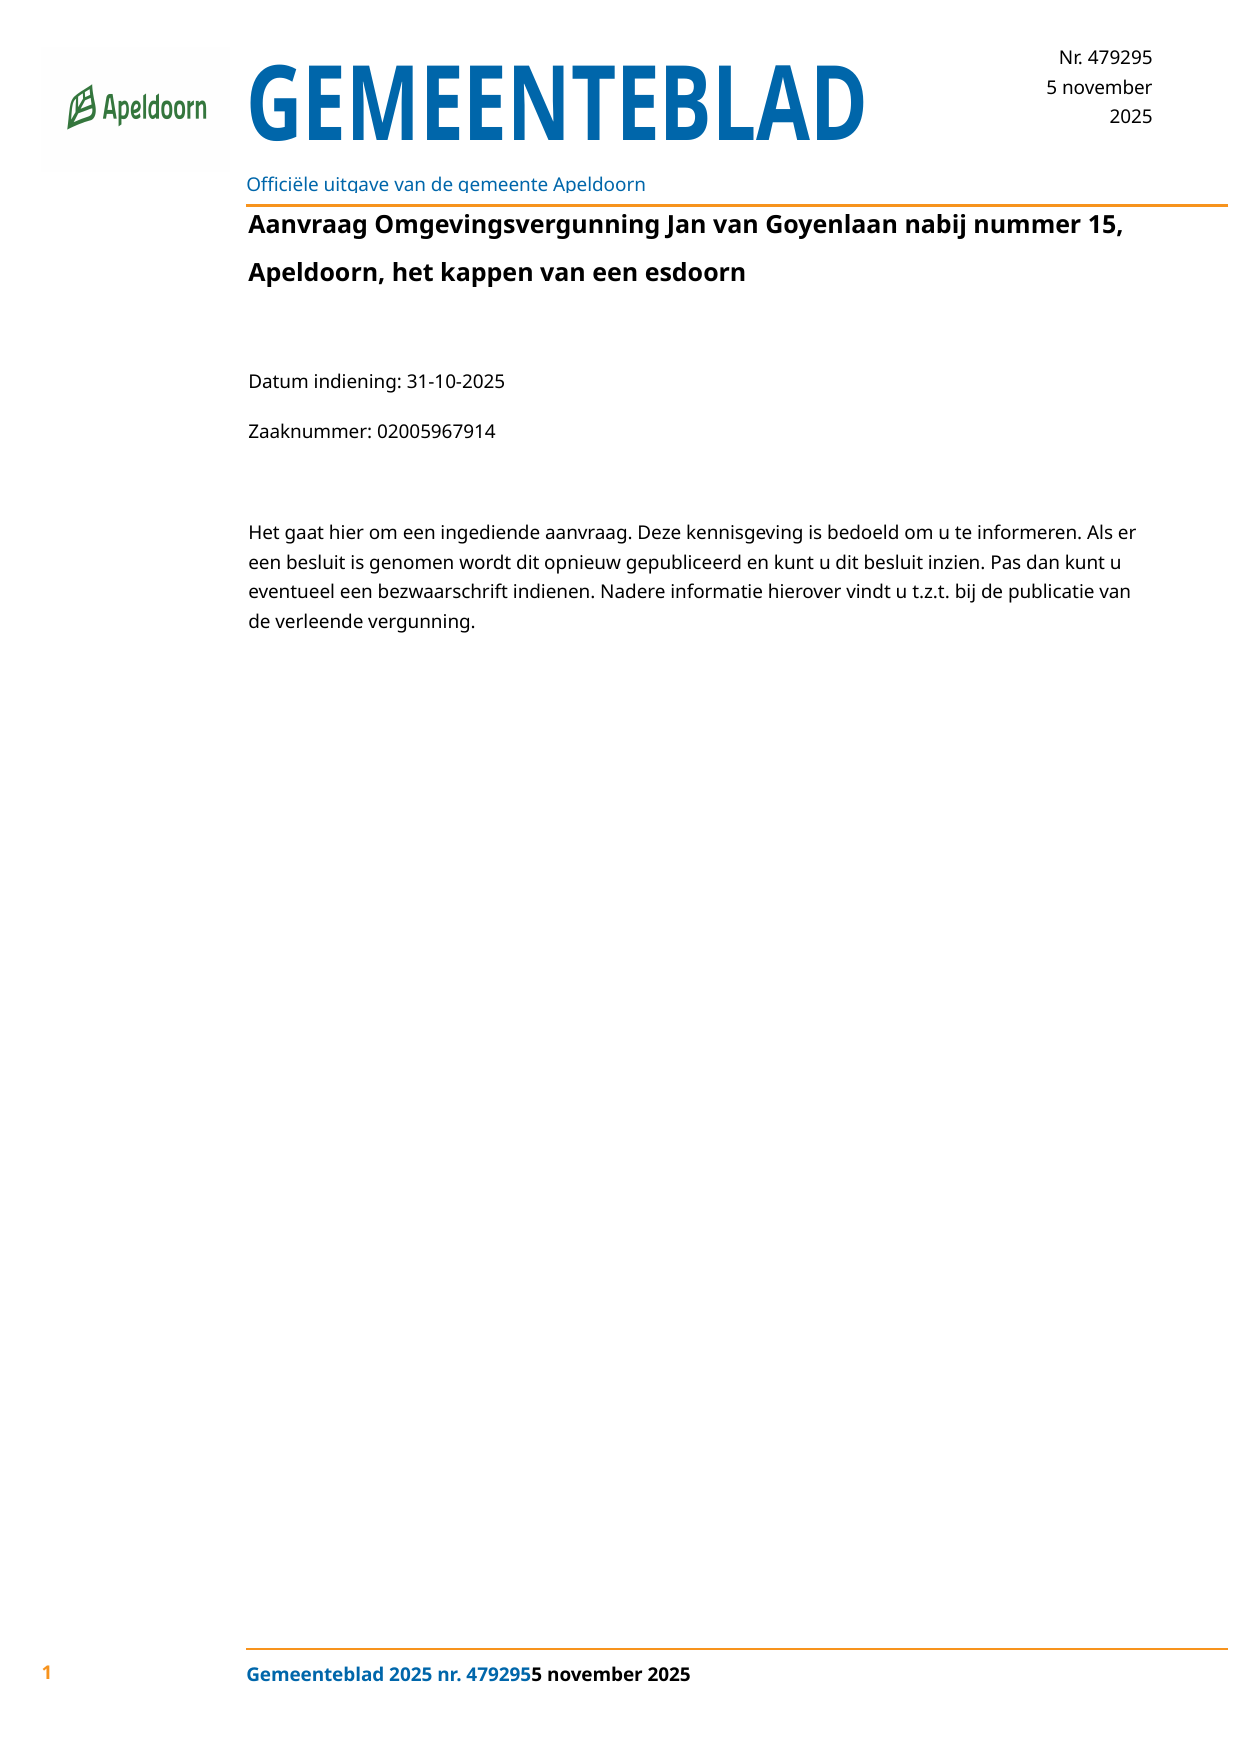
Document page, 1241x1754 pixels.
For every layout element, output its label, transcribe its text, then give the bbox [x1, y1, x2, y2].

text Aanvraag Omgevingsvergunning Jan van Goyenlaan nabij nummer 15, Apeldoorn, het kappen van een esdoorn [248, 207, 1152, 288]
picture [41, 47, 231, 172]
text Het gaat hier om een ingediende aanvraag. Deze kennisgeving is bedoeld om u te informeren. Als er een besluit is genomen wordt dit opnieuw gepubliceerd en kunt u dit besluit inzien. Pas dan kunt u eventueel een bezwaarschrift indienen. Nadere informatie hierover vindt u t.z.t. bij de publicatie van de verleende vergunning. [248, 519, 1152, 634]
text Zaaknummer: 02005967914 [248, 419, 1152, 444]
text Datum indiening: 31-10-2025 [248, 368, 1152, 394]
